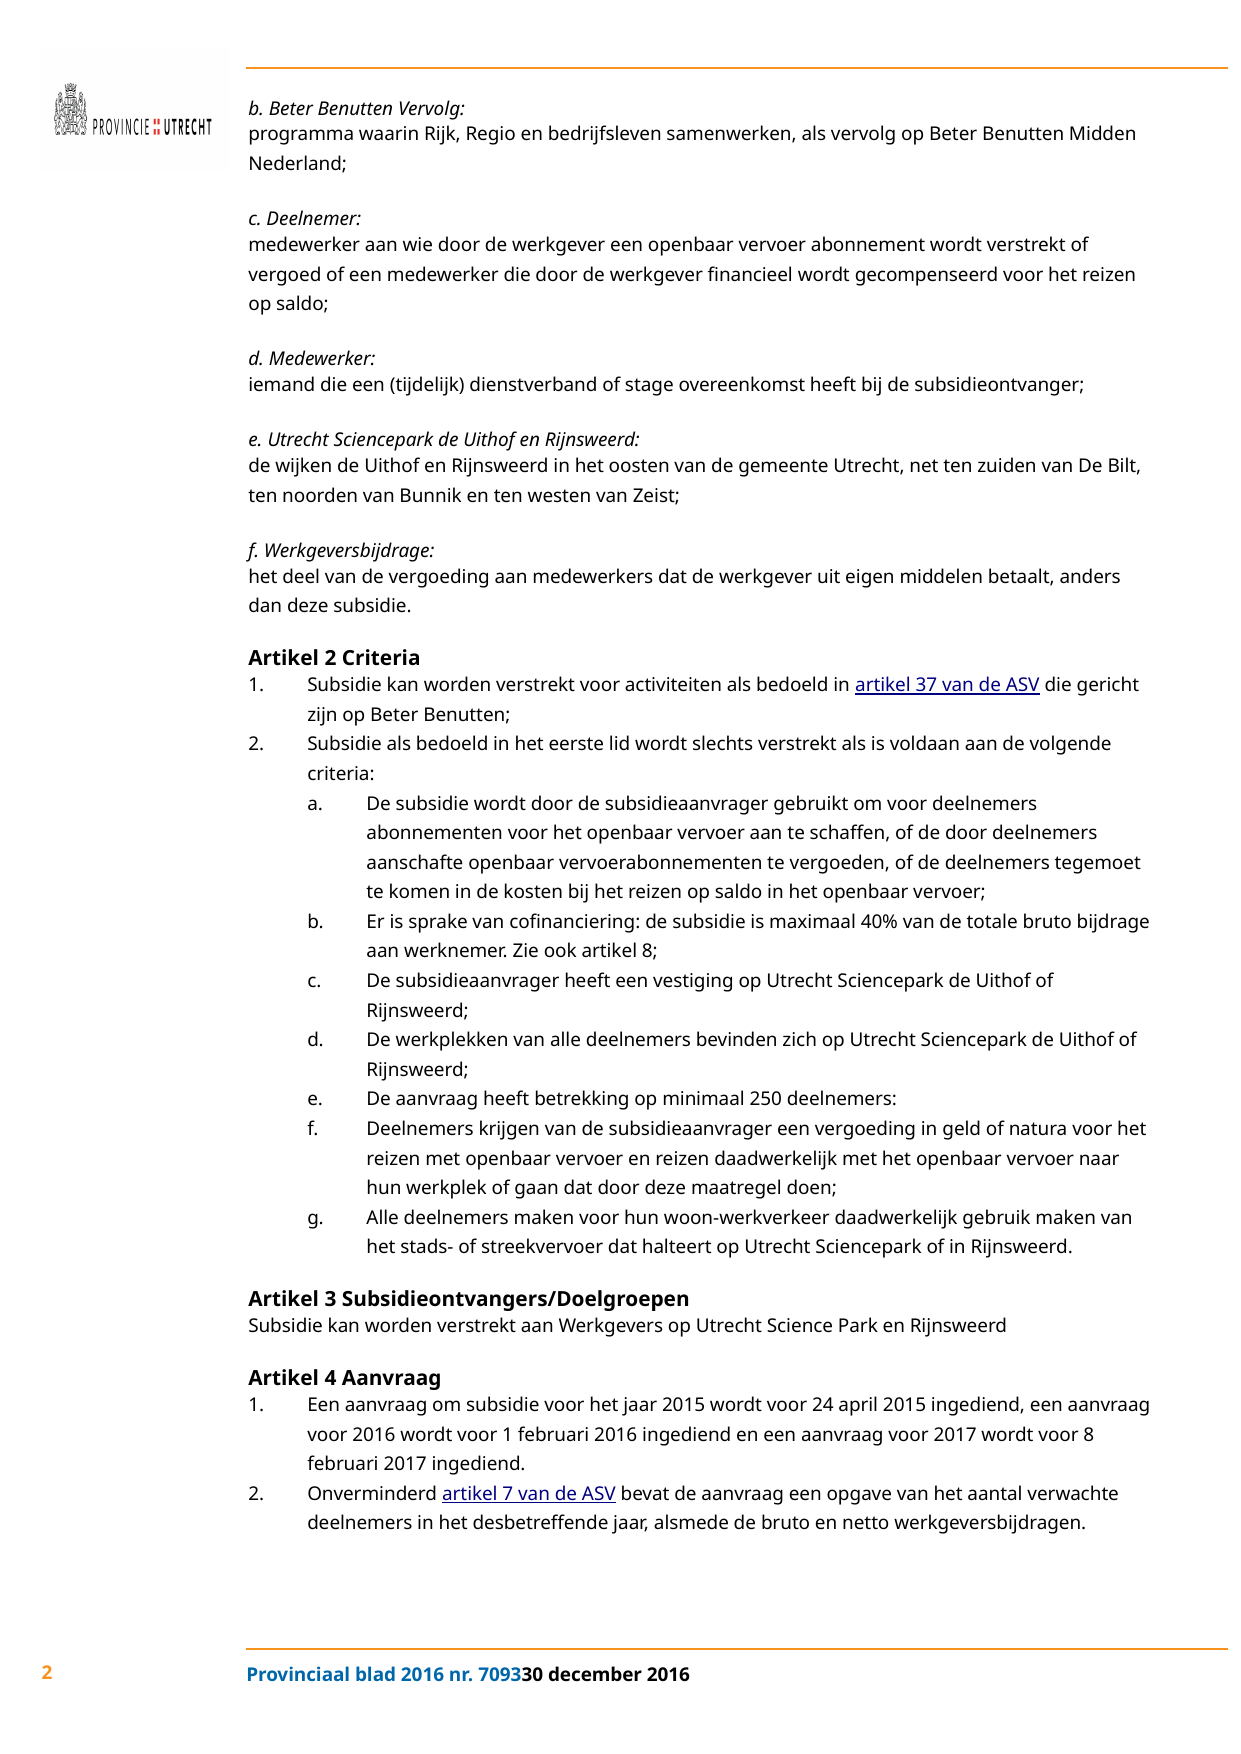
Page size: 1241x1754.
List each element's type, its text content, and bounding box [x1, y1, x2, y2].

text Subsidie kan worden verstrekt aan Werkgevers op Utrecht Science Park en Rijnsweerd [248, 1312, 1152, 1338]
list De aanvraag heeft betrekking op minimaal 250 deelnemers: [307, 1086, 1152, 1111]
list Subsidie als bedoeld in het eerste lid wordt slechts verstrekt als is voldaan aan de volgende criteria: [248, 731, 1152, 786]
text programma waarin Rijk, Regio en bedrijfsleven samenwerken, als vervolg op Beter Benutten Midden Nederland; [248, 121, 1152, 176]
text het deel van de vergoeding aan medewerkers dat de werkgever uit eigen middelen betaalt, anders dan deze subsidie. [248, 563, 1152, 618]
list De subsidie wordt door de subsidieaanvrager gebruikt om voor deelnemers abonnementen voor het openbaar vervoer aan te schaffen, of de door deelnemers aanschafte openbaar vervoerabonnementen te vergoeden, of de deelnemers tegemoet te komen in de kosten bij het reizen op saldo in het openbaar vervoer; [307, 790, 1152, 904]
text c. Deelnemer: [248, 205, 1152, 231]
text iemand die een (tijdelijk) dienstverband of stage overeenkomst heeft bij de subsidieontvanger; [248, 371, 1152, 397]
list Subsidie kan worden verstrekt voor activiteiten als bedoeld in artikel 37 van de ASV die gericht zijn op Beter Benutten; [248, 671, 1152, 727]
list Deelnemers krijgen van de subsidieaanvrager een vergoeding in geld of natura voor het reizen met openbaar vervoer en reizen daadwerkelijk met het openbaar vervoer naar hun werkplek of gaan dat door deze maatregel doen; [307, 1115, 1152, 1200]
text d. Medewerker: [248, 346, 1152, 371]
text f. Werkgeversbijdrage: [248, 537, 1152, 563]
list De werkplekken van alle deelnemers bevinden zich op Utrecht Sciencepark de Uithof of Rijnsweerd; [307, 1026, 1152, 1082]
text medewerker aan wie door de werkgever een openbaar vervoer abonnement wordt verstrekt of vergoed of een medewerker die door de werkgever financieel wordt gecompenseerd voor het reizen op saldo; [248, 231, 1152, 316]
list Er is sprake van cofinanciering: de subsidie is maximaal 40% van de totale bruto bijdrage aan werknemer. Zie ook artikel 8; [307, 908, 1152, 963]
text Artikel 2 Criteria [248, 643, 1152, 671]
text Artikel 3 Subsidieontvangers/Doelgroepen [248, 1284, 1152, 1312]
text de wijken de Uithof en Rijnsweerd in het oosten van de gemeente Utrecht, net ten zuiden van De Bilt, ten noorden van Bunnik en ten westen van Zeist; [248, 452, 1152, 508]
text e. Utrecht Sciencepark de Uithof en Rijnsweerd: [248, 427, 1152, 452]
text b. Beter Benutten Vervolg: [248, 95, 1152, 121]
list Een aanvraag om subsidie voor het jaar 2015 wordt voor 24 april 2015 ingediend, een aanvraag voor 2016 wordt voor 1 februari 2016 ingediend en een aanvraag voor 2017 wordt voor 8 februari 2017 ingediend. [248, 1391, 1152, 1476]
list De subsidieaanvrager heeft een vestiging op Utrecht Sciencepark de Uithof of Rijnsweerd; [307, 967, 1152, 1023]
list Onverminderd artikel 7 van de ASV bevat de aanvraag een opgave van het aantal verwachte deelnemers in het desbetreffende jaar, alsmede de bruto en netto werkgeversbijdragen. [248, 1480, 1152, 1535]
picture [41, 47, 231, 172]
text Artikel 4 Aanvraag [248, 1363, 1152, 1391]
list Alle deelnemers maken voor hun woon-werkverkeer daadwerkelijk gebruik maken van het stads- of streekvervoer dat halteert op Utrecht Sciencepark of in Rijnsweerd. [307, 1204, 1152, 1259]
